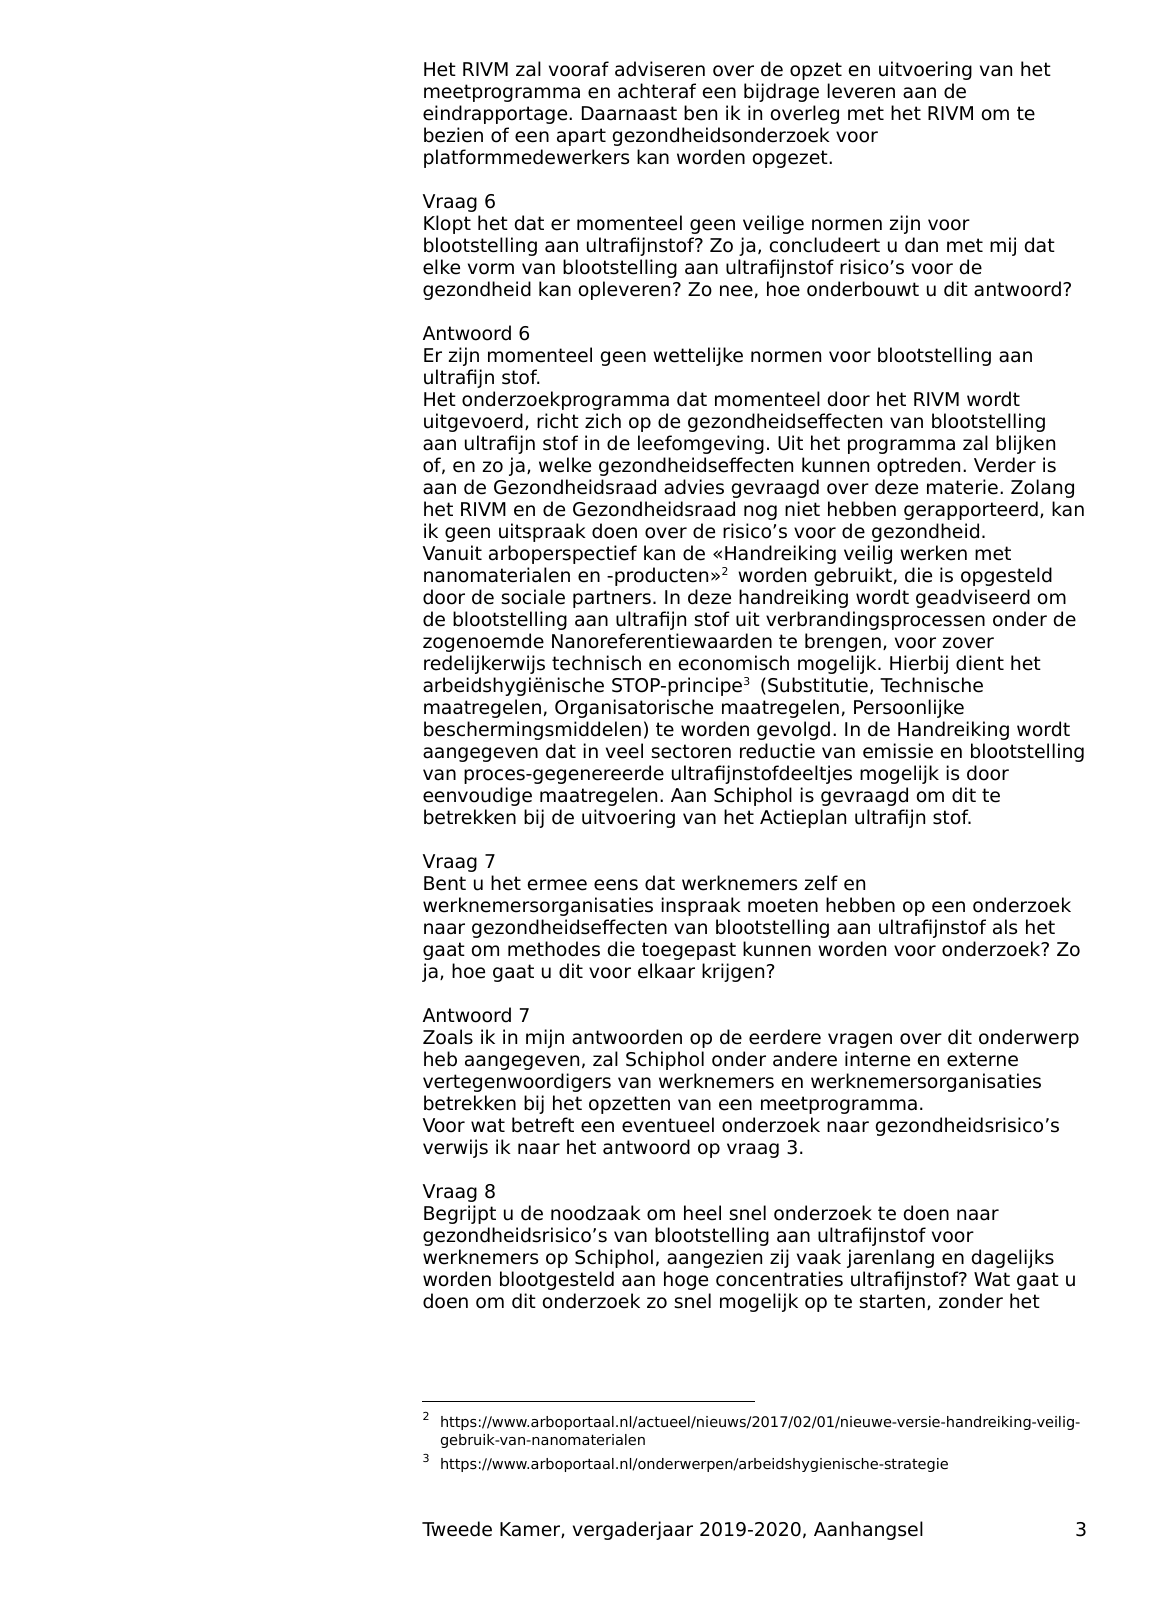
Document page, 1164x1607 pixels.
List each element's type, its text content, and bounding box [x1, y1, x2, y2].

text Begrijpt u de noodzaak om heel snel onderzoek te doen naar gezondheidsrisico’s van blootstelling aan ultrafijnstof voor werknemers op Schiphol, aangezien zij vaak jarenlang en dagelijks worden blootgesteld aan hoge concentraties ultrafijnstof? Wat gaat u doen om dit onderzoek zo snel mogelijk op te starten, zonder het [422, 1203, 1087, 1313]
text Het RIVM zal vooraf adviseren over de opzet en uitvoering van het meetprogramma en achteraf een bijdrage leveren aan de eindrapportage. Daarnaast ben ik in overleg met het RIVM om te bezien of een apart gezondheidsonderzoek voor platformmedewerkers kan worden opgezet. [422, 59, 1087, 169]
text Antwoord 6 [422, 323, 1087, 345]
text Antwoord 7 [422, 1005, 1087, 1027]
text Voor wat betreft een eventueel onderzoek naar gezondheidsrisico’s verwijs ik naar het antwoord op vraag 3. [422, 1115, 1087, 1159]
text Vraag 8 [422, 1181, 1087, 1203]
text Zoals ik in mijn antwoorden op de eerdere vragen over dit onderwerp heb aangegeven, zal Schiphol onder andere interne en externe vertegenwoordigers van werknemers en werknemersorganisaties betrekken bij het opzetten van een meetprogramma. [422, 1027, 1087, 1115]
text Vraag 7 [422, 851, 1087, 873]
text Vraag 6 [422, 191, 1087, 213]
text Klopt het dat er momenteel geen veilige normen zijn voor blootstelling aan ultrafijnstof? Zo ja, concludeert u dan met mij dat elke vorm van blootstelling aan ultrafijnstof risico’s voor de gezondheid kan opleveren? Zo nee, hoe onderbouwt u dit antwoord? [422, 213, 1087, 301]
text Bent u het ermee eens dat werknemers zelf en werknemersorganisaties inspraak moeten hebben op een onderzoek naar gezondheidseffecten van blootstelling aan ultrafijnstof als het gaat om methodes die toegepast kunnen worden voor onderzoek? Zo ja, hoe gaat u dit voor elkaar krijgen? [422, 873, 1087, 983]
text Vanuit arboperspectief kan de «Handreiking veilig werken met nanomaterialen en -producten» worden gebruikt, die is opgesteld door de sociale partners. In deze handreiking wordt geadviseerd om de blootstelling aan ultrafijn stof uit verbrandingsprocessen onder de zogenoemde Nanoreferentiewaarden te brengen, voor zover redelijkerwijs technisch en economisch mogelijk. Hierbij dient het arbeidshygiënische STOP-principe (Substitutie, Technische maatregelen, Organisatorische maatregelen, Persoonlijke beschermingsmiddelen) te worden gevolgd. In de Handreiking wordt aangegeven dat in veel sectoren reductie van emissie en blootstelling van proces-gegenereerde ultrafijnstofdeeltjes mogelijk is door eenvoudige maatregelen. Aan Schiphol is gevraagd om dit te betrekken bij de uitvoering van het Actieplan ultrafijn stof. [422, 543, 1087, 829]
text https://www.arboportaal.nl/onderwerpen/arbeidshygienische-strategie [422, 1452, 1087, 1474]
text Er zijn momenteel geen wettelijke normen voor blootstelling aan ultrafijn stof. [422, 345, 1087, 389]
text Het onderzoekprogramma dat momenteel door het RIVM wordt uitgevoerd, richt zich op de gezondheidseffecten van blootstelling aan ultrafijn stof in de leefomgeving. Uit het programma zal blijken of, en zo ja, welke gezondheidseffecten kunnen optreden. Verder is aan de Gezondheidsraad advies gevraagd over deze materie. Zolang het RIVM en de Gezondheidsraad nog niet hebben gerapporteerd, kan ik geen uitspraak doen over de risico’s voor de gezondheid. [422, 389, 1087, 543]
text https://www.arboportaal.nl/actueel/nieuws/2017/02/01/nieuwe-versie-handreiking-veilig-gebruik-van-nanomaterialen [422, 1410, 1087, 1449]
